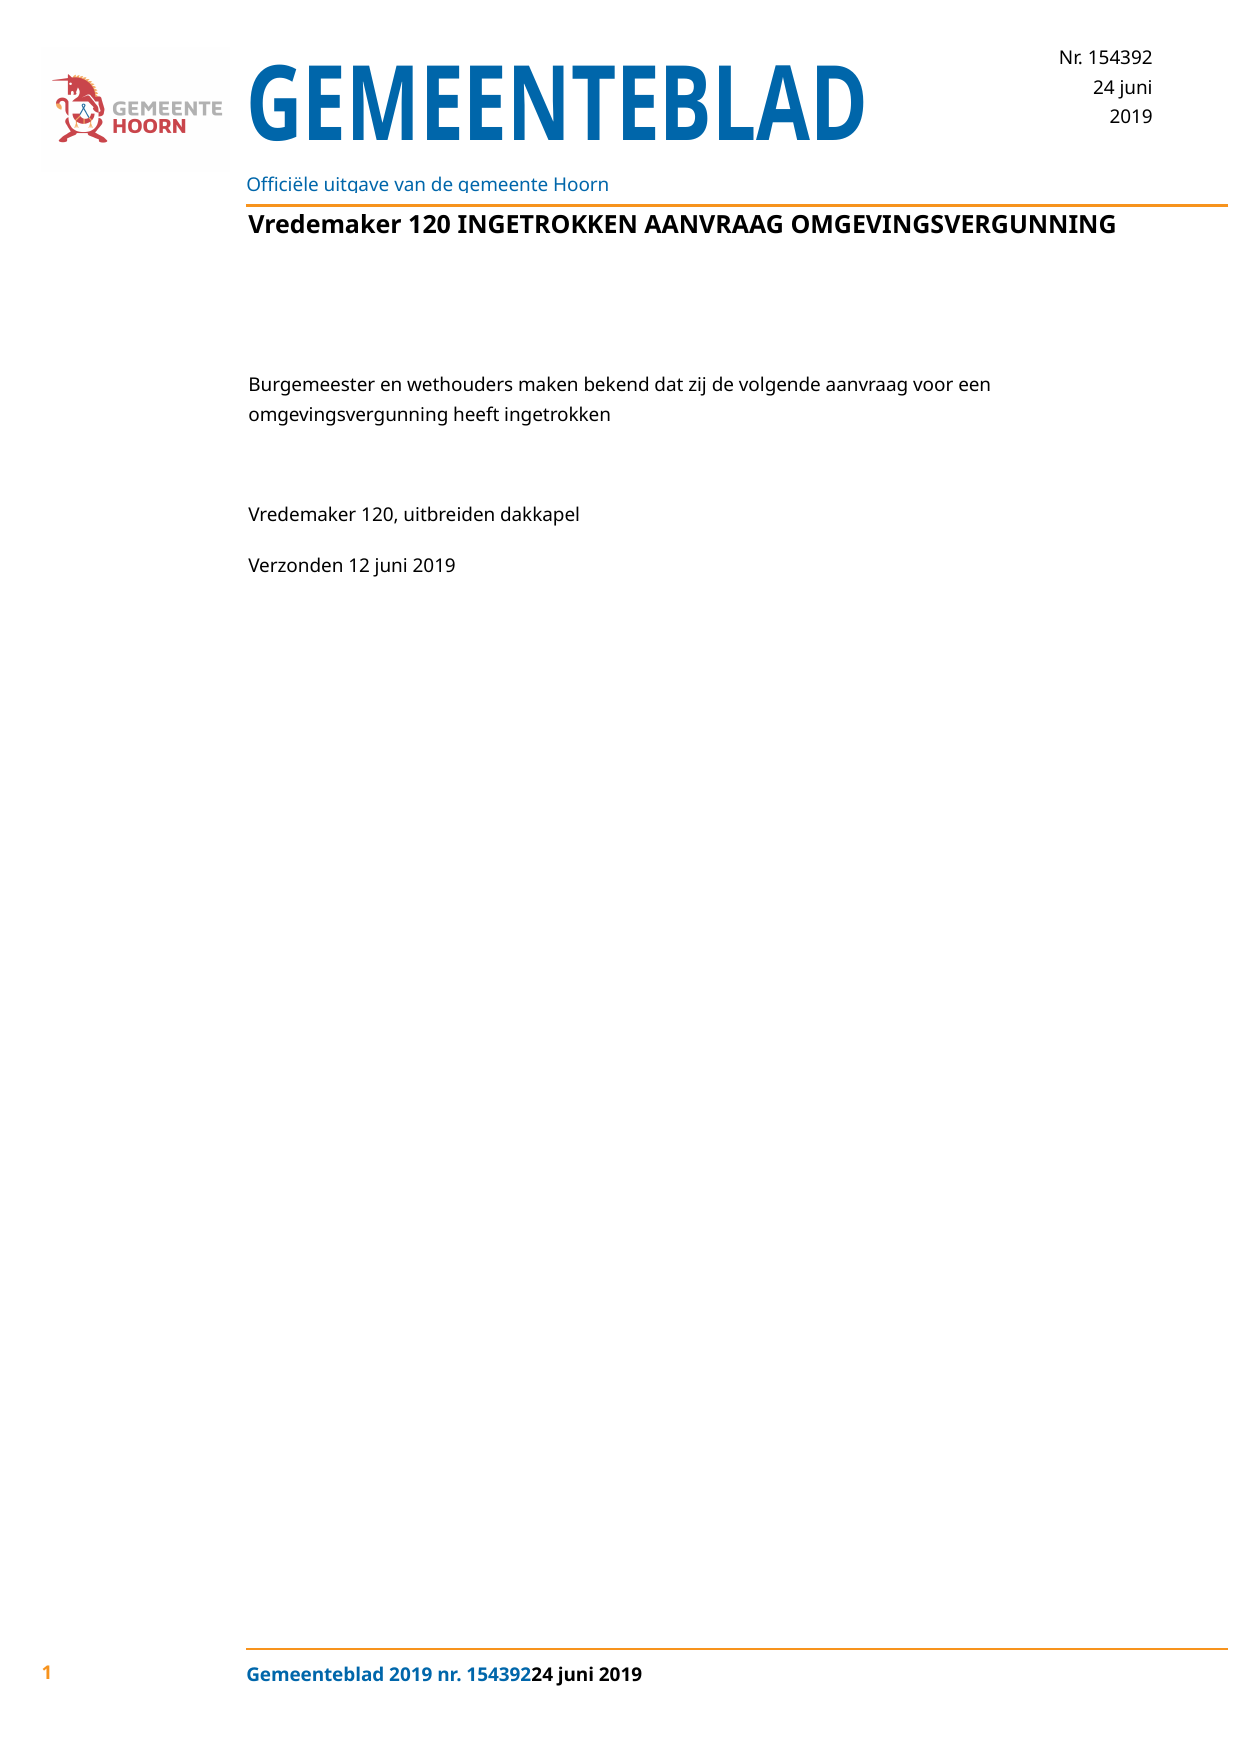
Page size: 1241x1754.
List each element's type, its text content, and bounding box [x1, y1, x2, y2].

text Verzonden 12 juni 2019 [248, 552, 1152, 578]
text Vredemaker 120 INGETROKKEN AANVRAAG OMGEVINGSVERGUNNING [248, 207, 1152, 241]
text Vredemaker 120, uitbreiden dakkapel [248, 502, 1152, 527]
picture [41, 47, 231, 172]
text Burgemeester en wethouders maken bekend dat zij de volgende aanvraag voor een omgevingsvergunning heeft ingetrokken [248, 371, 1152, 426]
